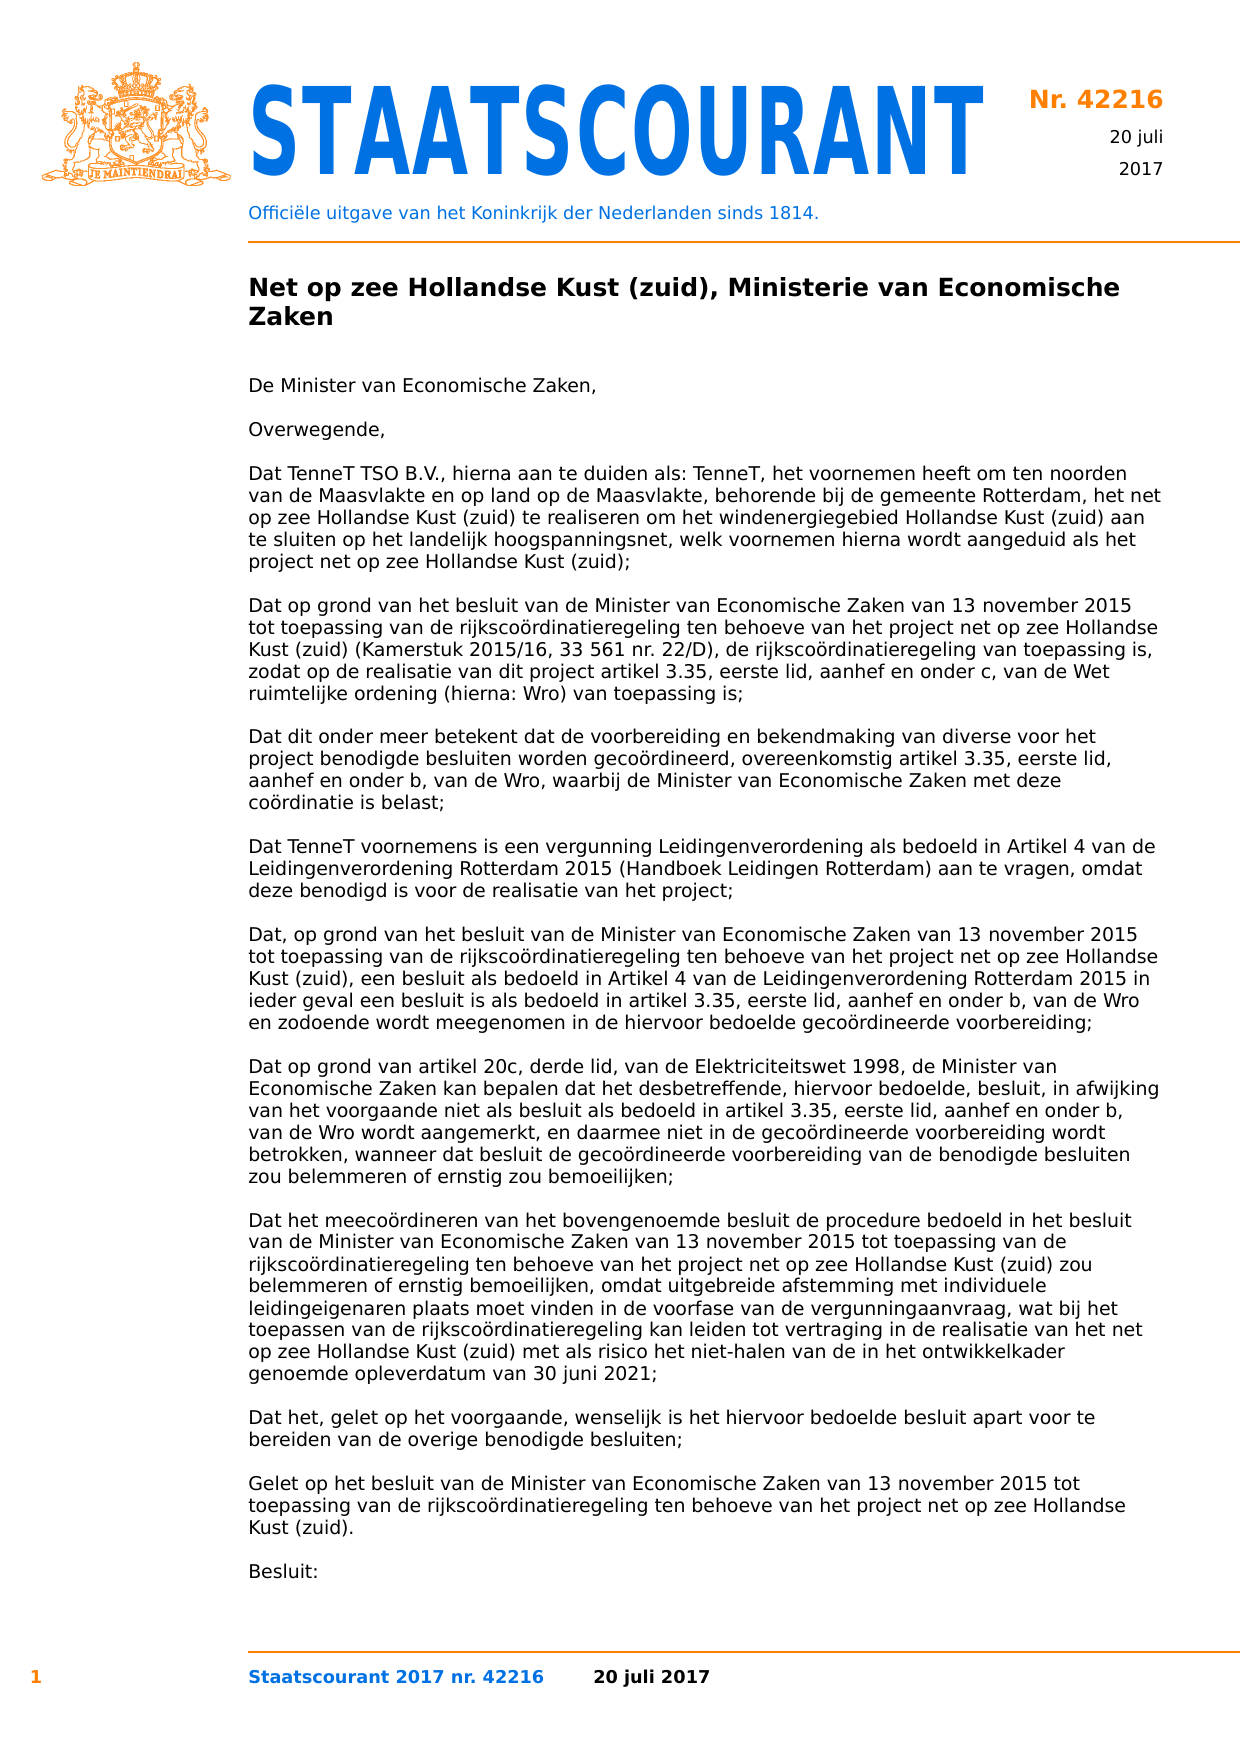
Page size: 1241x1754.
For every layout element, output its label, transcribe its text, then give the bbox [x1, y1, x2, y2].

text Dat op grond van artikel 20c, derde lid, van de Elektriciteitswet 1998, de Minister van Economische Zaken kan bepalen dat het desbetreffende, hiervoor bedoelde, besluit, in afwijking van het voorgaande niet als besluit als bedoeld in artikel 3.35, eerste lid, aanhef en onder b, van de Wro wordt aangemerkt, en daarmee niet in de gecoördineerde voorbereiding wordt betrokken, wanneer dat besluit de gecoördineerde voorbereiding van de benodigde besluiten zou belemmeren of ernstig zou bemoeilijken; [248, 1056, 1163, 1188]
table_cell 20 juli [998, 121, 1240, 153]
text Dat dit onder meer betekent dat de voorbereiding en bekendmaking van diverse voor het project benodigde besluiten worden gecoördineerd, overeenkomstig artikel 3.35, eerste lid, aanhef en onder b, van de Wro, waarbij de Minister van Economische Zaken met deze coördinatie is belast; [248, 726, 1163, 814]
text Dat, op grond van het besluit van de Minister van Economische Zaken van 13 november 2015 tot toepassing van de rijkscoördinatieregeling ten behoeve van het project net op zee Hollandse Kust (zuid), een besluit als bedoeld in Artikel 4 van de Leidingenverordening Rotterdam 2015 in ieder geval een besluit is als bedoeld in artikel 3.35, eerste lid, aanhef en onder b, van de Wro en zodoende wordt meegenomen in de hiervoor bedoelde gecoördineerde voorbereiding; [248, 924, 1163, 1034]
text Dat TenneT TSO B.V., hierna aan te duiden als: TenneT, het voornemen heeft om ten noorden van de Maasvlakte en op land op de Maasvlakte, behorende bij de gemeente Rotterdam, het net op zee Hollandse Kust (zuid) te realiseren om het windenergiegebied Hollandse Kust (zuid) aan te sluiten op het landelijk hoogspanningsnet, welk voornemen hierna wordt aangeduid als het project net op zee Hollandse Kust (zuid); [248, 463, 1163, 573]
subtitle Net op zee Hollandse Kust (zuid), Ministerie van Economische Zaken [248, 273, 1163, 331]
picture [41, 62, 231, 186]
text Overwegende, [248, 419, 1163, 441]
table_header [25, 62, 248, 241]
text Gelet op het besluit van de Minister van Economische Zaken van 13 november 2015 tot toepassing van de rijkscoördinatieregeling ten behoeve van het project net op zee Hollandse Kust (zuid). [248, 1473, 1163, 1539]
text Dat het, gelet op het voorgaande, wenselijk is het hiervoor bedoelde besluit apart voor te bereiden van de overige benodigde besluiten; [248, 1407, 1163, 1451]
text Besluit: [248, 1561, 1163, 1583]
table_cell 2017 [998, 153, 1240, 203]
table_cell Officiële uitgave van het Koninkrijk der Nederlanden sinds 1814. [248, 203, 1240, 241]
table_header Nr. 42216 [998, 62, 1240, 121]
table_header STAATSCOURANT [248, 62, 998, 203]
text De Minister van Economische Zaken, [248, 375, 1163, 397]
text Dat het meecoördineren van het bovengenoemde besluit de procedure bedoeld in het besluit van de Minister van Economische Zaken van 13 november 2015 tot toepassing van de rijkscoördinatieregeling ten behoeve van het project net op zee Hollandse Kust (zuid) zou belemmeren of ernstig bemoeilijken, omdat uitgebreide afstemming met individuele leidingeigenaren plaats moet vinden in de voorfase van de vergunningaanvraag, wat bij het toepassen van de rijkscoördinatieregeling kan leiden tot vertraging in de realisatie van het net op zee Hollandse Kust (zuid) met als risico het niet-halen van de in het ontwikkelkader genoemde opleverdatum van 30 juni 2021; [248, 1209, 1163, 1385]
text Dat TenneT voornemens is een vergunning Leidingenverordening als bedoeld in Artikel 4 van de Leidingenverordening Rotterdam 2015 (Handboek Leidingen Rotterdam) aan te vragen, omdat deze benodigd is voor de realisatie van het project; [248, 836, 1163, 902]
text Dat op grond van het besluit van de Minister van Economische Zaken van 13 november 2015 tot toepassing van de rijkscoördinatieregeling ten behoeve van het project net op zee Hollandse Kust (zuid) (Kamerstuk 2015/16, 33 561 nr. 22/D), de rijkscoördinatieregeling van toepassing is, zodat op de realisatie van dit project artikel 3.35, eerste lid, aanhef en onder c, van de Wet ruimtelijke ordening (hierna: Wro) van toepassing is; [248, 594, 1163, 704]
